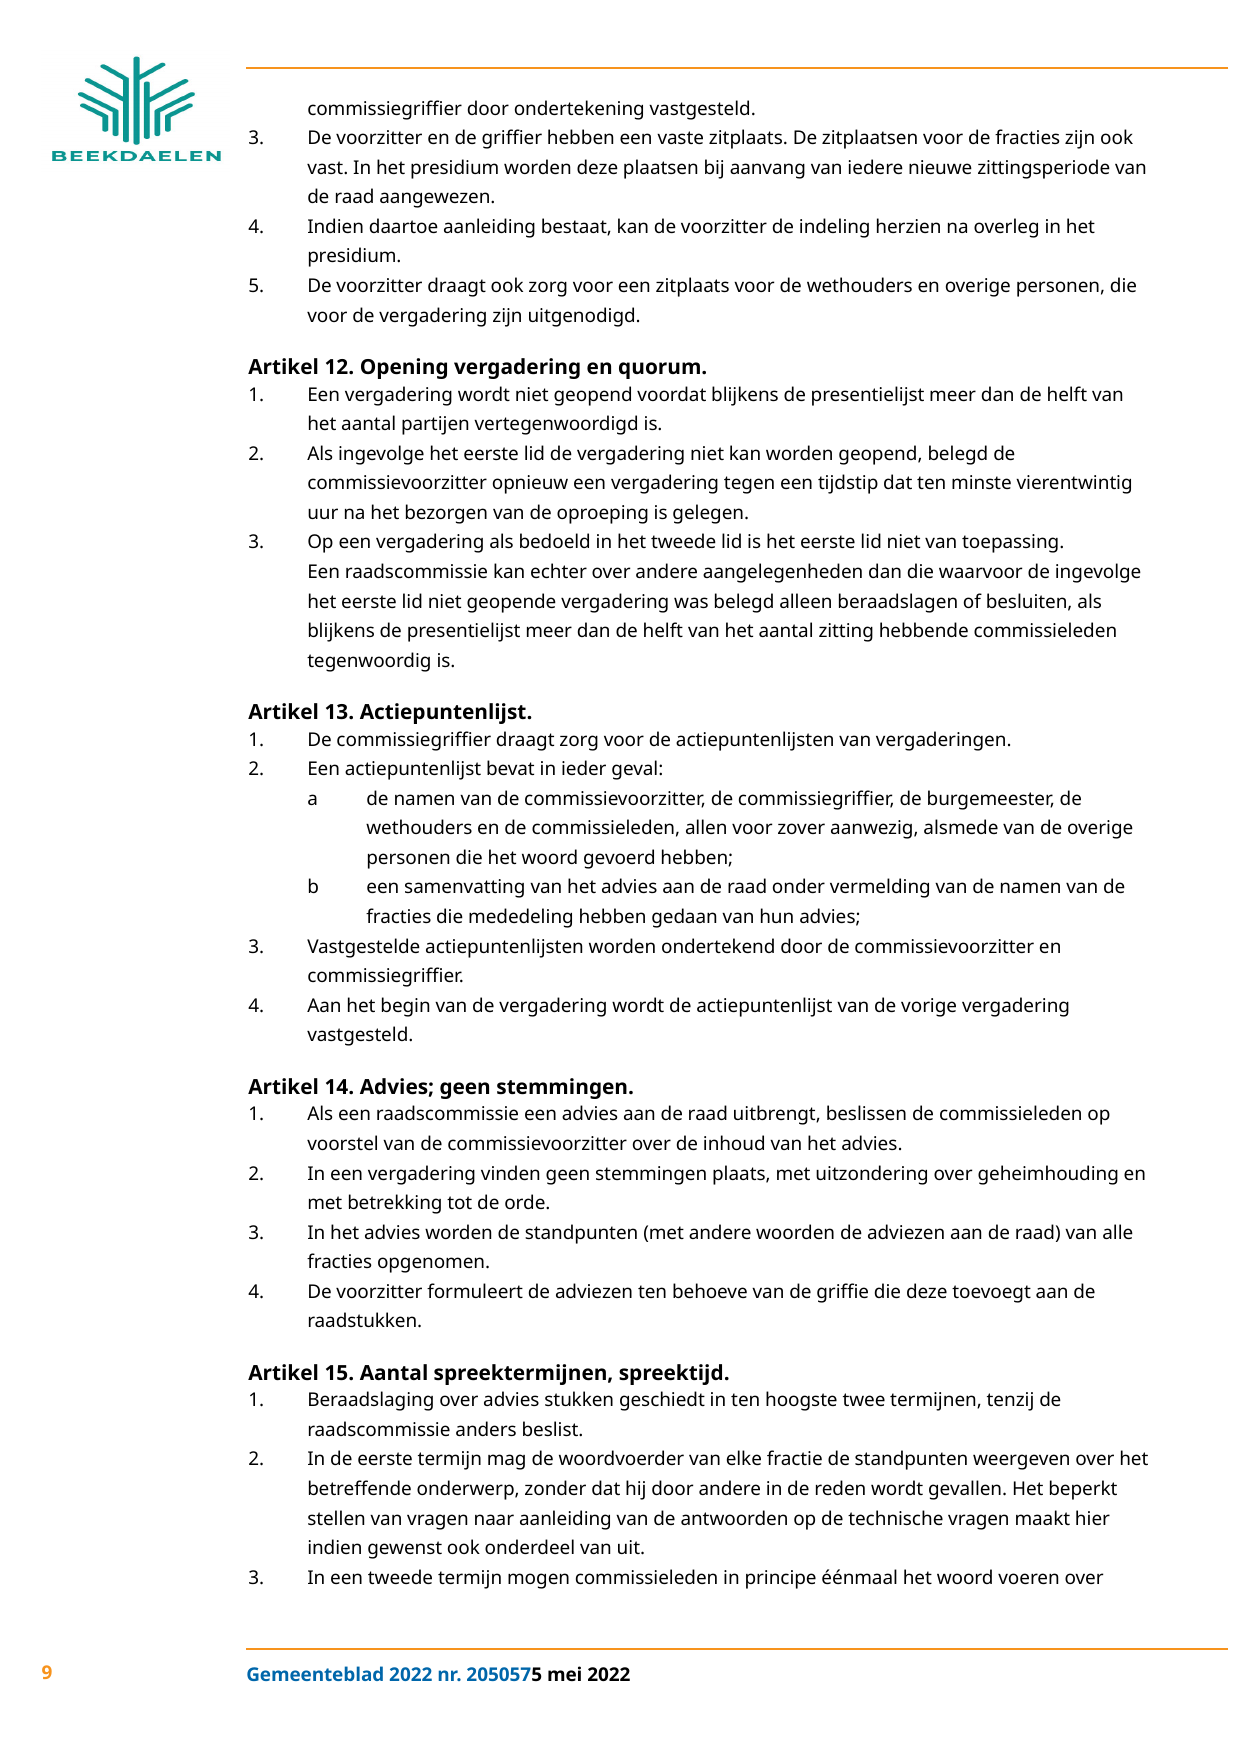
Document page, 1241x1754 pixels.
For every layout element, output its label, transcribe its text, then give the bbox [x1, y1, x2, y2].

text Artikel 12. Opening vergadering en quorum. [248, 352, 1152, 381]
picture [41, 47, 231, 172]
list Een actiepuntenlijst bevat in ieder geval: [248, 755, 1152, 781]
list Vastgestelde actiepuntenlijsten worden ondertekend door de commissievoorzitter en commissiegriffier. [248, 933, 1152, 988]
list De voorzitter en de griffier hebben een vaste zitplaats. De zitplaatsen voor de fracties zijn ook vast. In het presidium worden deze plaatsen bij aanvang van iedere nieuwe zittingsperiode van de raad aangewezen. [248, 124, 1152, 209]
list Een raadscommissie kan echter over andere aangelegenheden dan die waarvoor de ingevolge het eerste lid niet geopende vergadering was belegd alleen beraadslagen of besluiten, als blijkens de presentielijst meer dan de helft van het aantal zitting hebbende commissieleden tegenwoordig is. [248, 558, 1152, 673]
list Indien daartoe aanleiding bestaat, kan de voorzitter de indeling herzien na overleg in het presidium. [248, 213, 1152, 268]
list De voorzitter formuleert de adviezen ten behoeve van de griffie die deze toevoegt aan de raadstukken. [248, 1278, 1152, 1333]
list In de eerste termijn mag de woordvoerder van elke fractie de standpunten weergeven over het betreffende onderwerp, zonder dat hij door andere in de reden wordt gevallen. Het beperkt stellen van vragen naar aanleiding van de antwoorden op de technische vragen maakt hier indien gewenst ook onderdeel van uit. [248, 1446, 1152, 1560]
list In het advies worden de standpunten (met andere woorden de adviezen aan de raad) van alle fracties opgenomen. [248, 1219, 1152, 1274]
list Aan het begin van de vergadering wordt de actiepuntenlijst van de vorige vergadering vastgesteld. [248, 992, 1152, 1047]
list In een tweede termijn mogen commissieleden in principe éénmaal het woord voeren over [248, 1564, 1152, 1590]
text Artikel 14. Advies; geen stemmingen. [248, 1072, 1152, 1101]
list Als een raadscommissie een advies aan de raad uitbrengt, beslissen de commissieleden op voorstel van de commissievoorzitter over de inhoud van het advies. [248, 1101, 1152, 1156]
list De voorzitter draagt ook zorg voor een zitplaats voor de wethouders en overige personen, die voor de vergadering zijn uitgenodigd. [248, 272, 1152, 328]
list de namen van de commissievoorzitter, de commissiegriffier, de burgemeester, de wethouders en de commissieleden, allen voor zover aanwezig, alsmede van de overige personen die het woord gevoerd hebben; [307, 785, 1152, 870]
list In een vergadering vinden geen stemmingen plaats, met uitzondering over geheimhouding en met betrekking tot de orde. [248, 1160, 1152, 1215]
list De commissiegriffier draagt zorg voor de actiepuntenlijsten van vergaderingen. [248, 726, 1152, 752]
list Op een vergadering als bedoeld in het tweede lid is het eerste lid niet van toepassing. [248, 529, 1152, 554]
list een samenvatting van het advies aan de raad onder vermelding van de namen van de fracties die mededeling hebben gedaan van hun advies; [307, 874, 1152, 929]
text Artikel 15. Aantal spreektermijnen, spreektijd. [248, 1358, 1152, 1386]
list Als ingevolge het eerste lid de vergadering niet kan worden geopend, belegd de commissievoorzitter opnieuw een vergadering tegen een tijdstip dat ten minste vierentwintig uur na het bezorgen van de oproeping is gelegen. [248, 440, 1152, 525]
list Beraadslaging over advies stukken geschiedt in ten hoogste twee termijnen, tenzij de raadscommissie anders beslist. [248, 1386, 1152, 1442]
list commissiegriffier door ondertekening vastgesteld. [248, 95, 1152, 121]
text Artikel 13. Actiepuntenlijst. [248, 697, 1152, 726]
list Een vergadering wordt niet geopend voordat blijkens de presentielijst meer dan de helft van het aantal partijen vertegenwoordigd is. [248, 381, 1152, 436]
